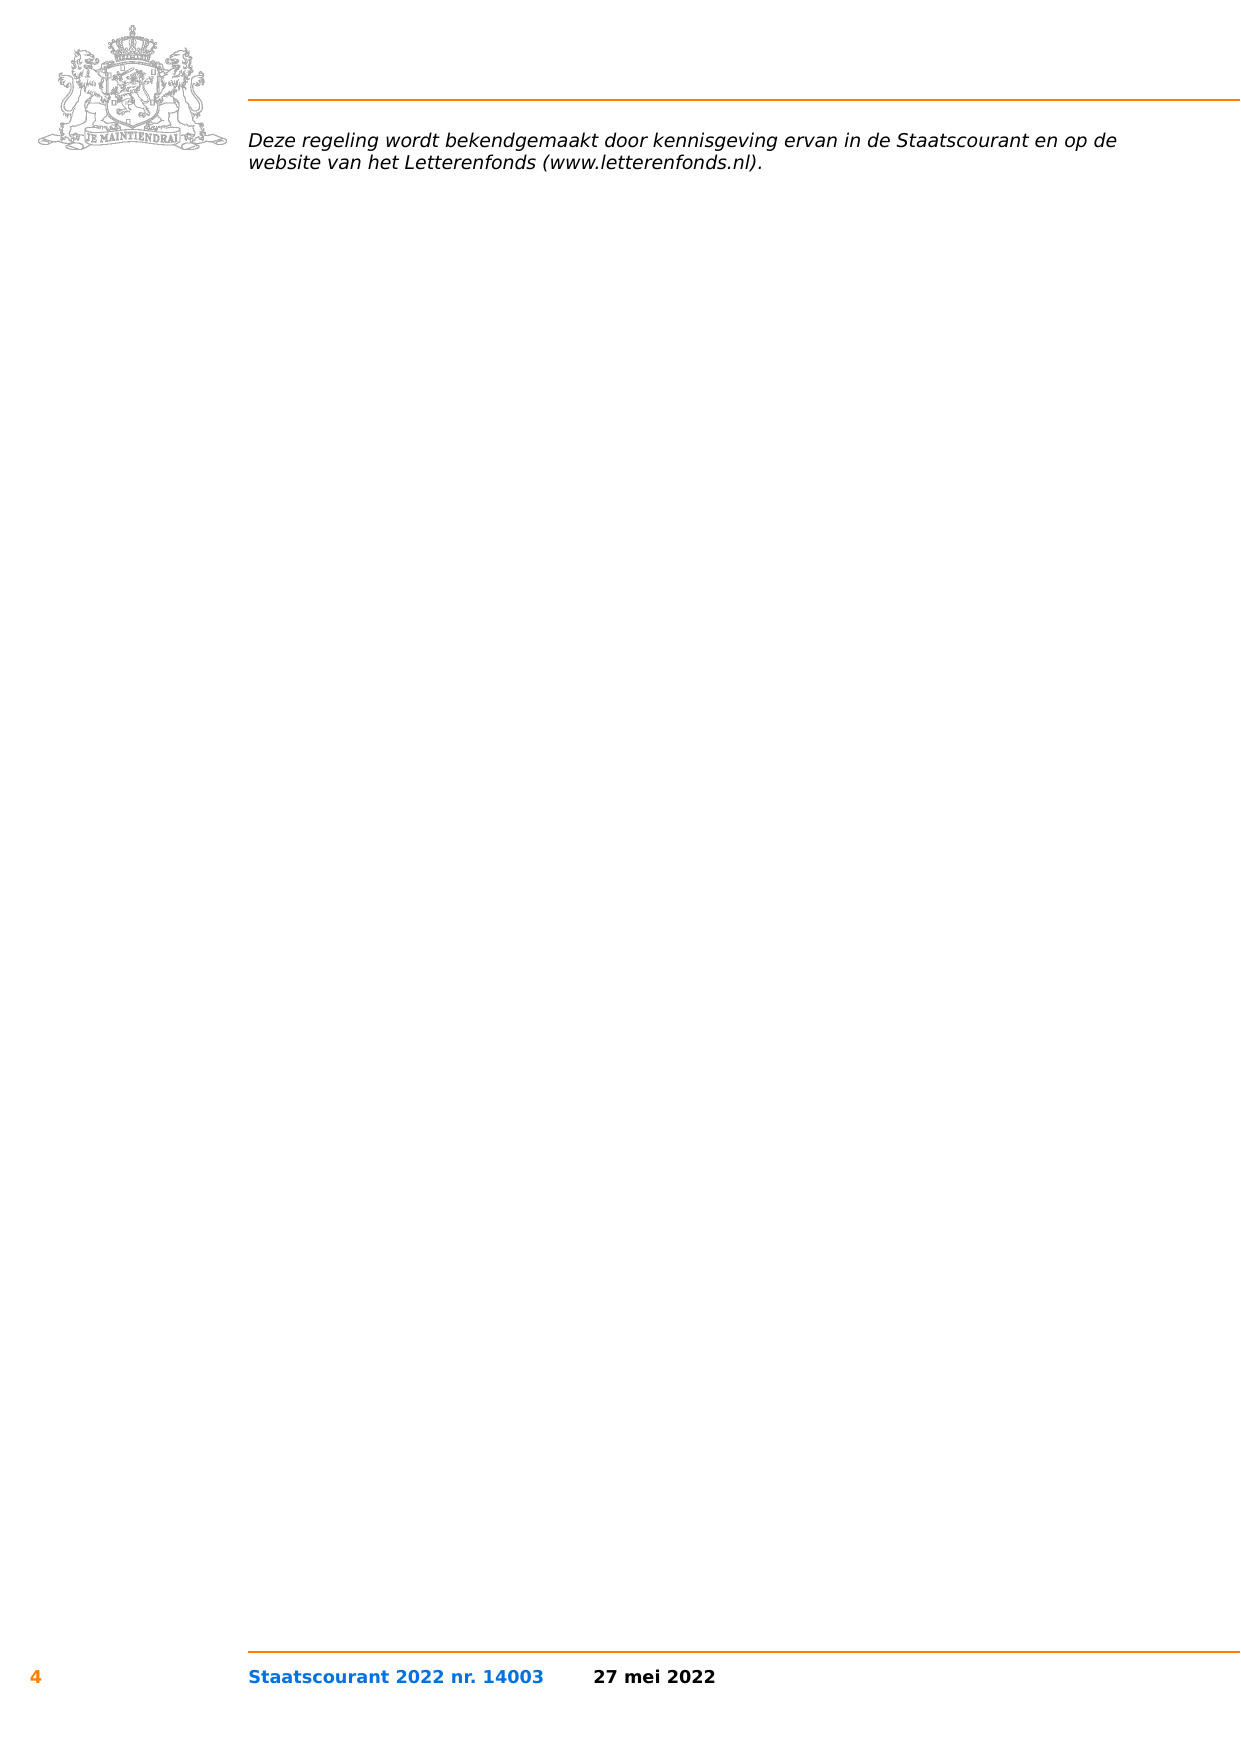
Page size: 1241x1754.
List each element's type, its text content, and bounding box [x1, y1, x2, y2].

text Deze regeling wordt bekendgemaakt door kennisgeving ervan in de Staatscourant en op de website van het Letterenfonds (www.letterenfonds.nl). [248, 130, 1163, 174]
picture [38, 25, 227, 150]
